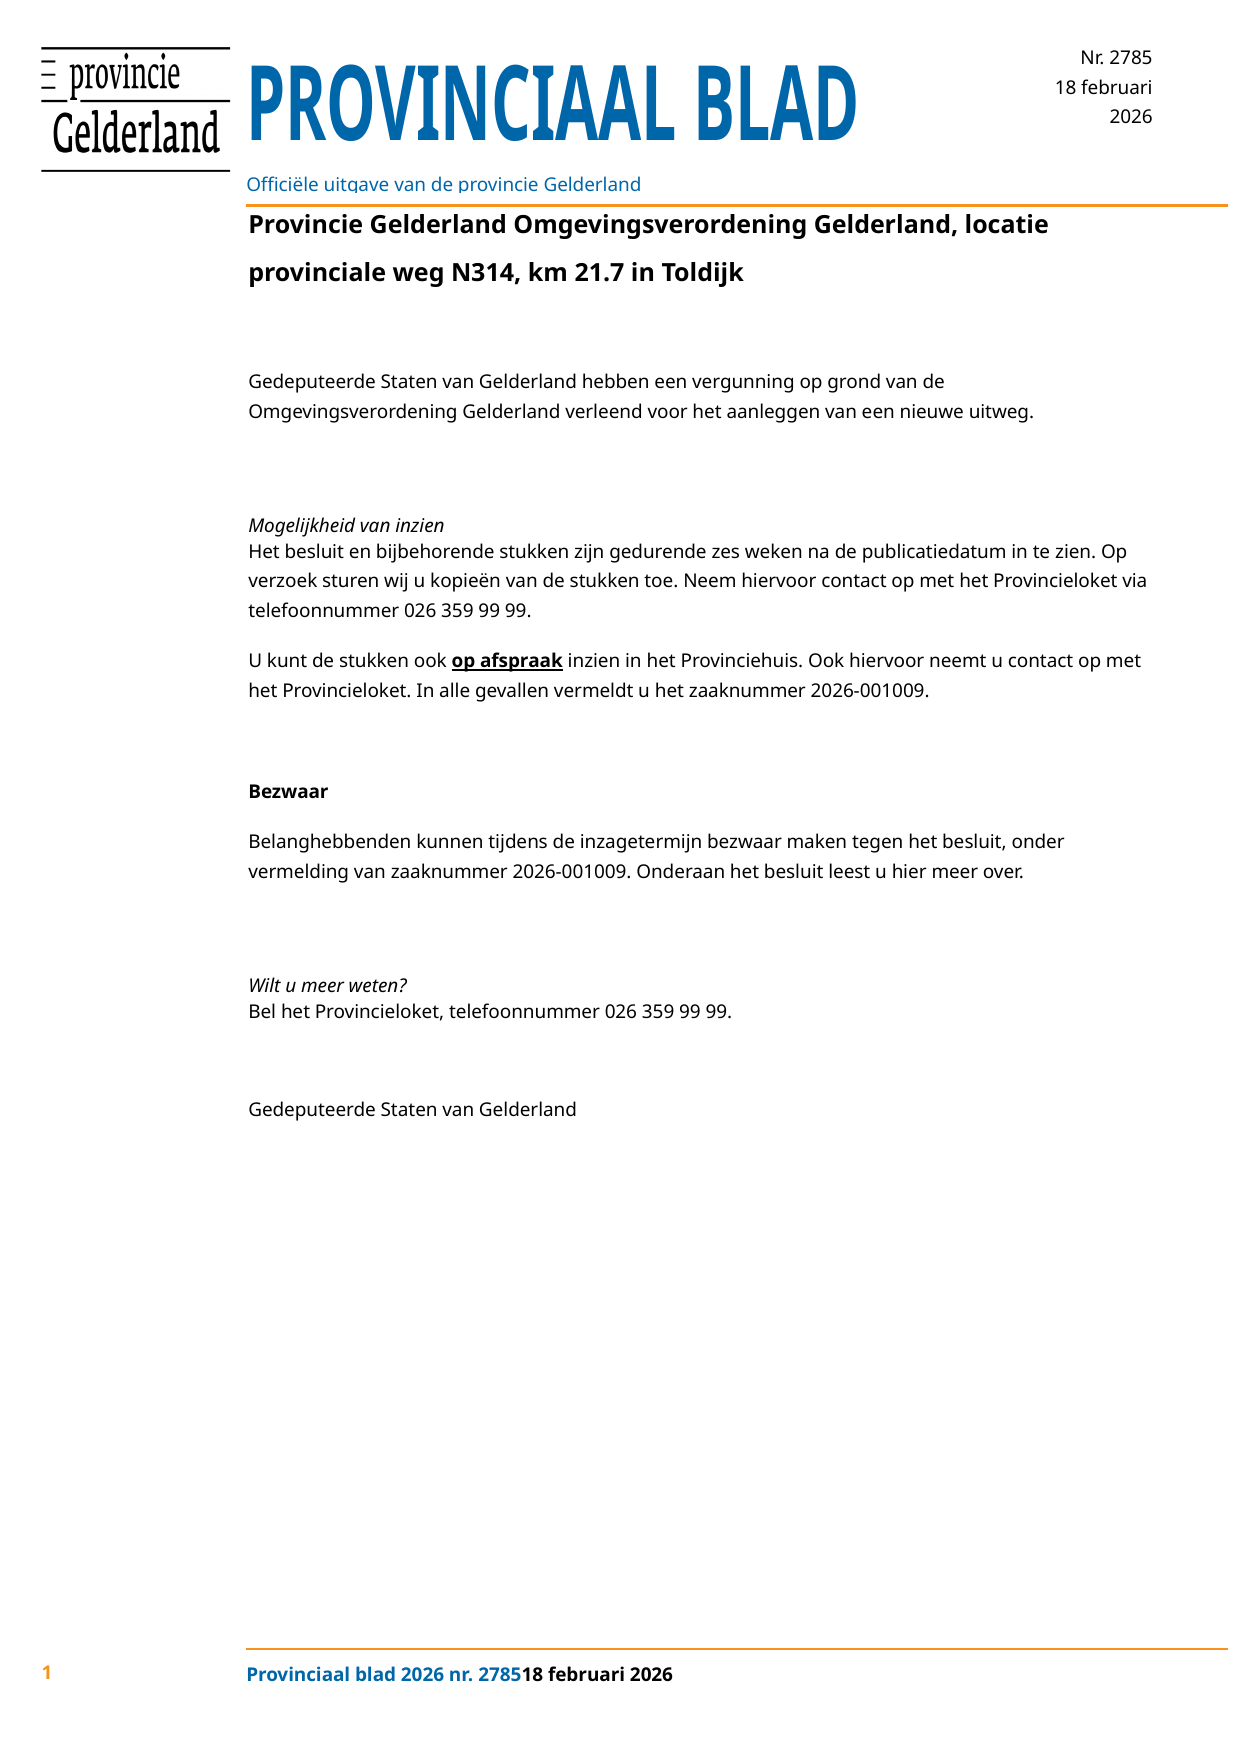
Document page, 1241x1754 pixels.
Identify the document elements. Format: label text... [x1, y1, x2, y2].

text Gedeputeerde Staten van Gelderland [248, 1096, 1152, 1122]
text U kunt de stukken ook op afspraak inzien in het Provinciehuis. Ook hiervoor neemt u contact op met het Provincieloket. In alle gevallen vermeldt u het zaaknummer 2026-001009. [248, 648, 1152, 703]
text Gedeputeerde Staten van Gelderland hebben een vergunning op grond van de Omgevingsverordening Gelderland verleend voor het aanleggen van een nieuwe uitweg. [248, 368, 1152, 424]
text Bezwaar [248, 778, 1152, 804]
text Provincie Gelderland Omgevingsverordening Gelderland, locatie provinciale weg N314, km 21.7 in Toldijk [248, 207, 1152, 288]
text Mogelijkheid van inzien [248, 512, 1152, 538]
text Het besluit en bijbehorende stukken zijn gedurende zes weken na de publicatiedatum in te zien. Op verzoek sturen wij u kopieën van de stukken toe. Neem hiervoor contact op met het Provincieloket via telefoonnummer 026 359 99 99. [248, 538, 1152, 623]
text Belanghebbenden kunnen tijdens de inzagetermijn bezwaar maken tegen het besluit, onder vermelding van zaaknummer 2026-001009. Onderaan het besluit leest u hier meer over. [248, 828, 1152, 884]
text Bel het Provincieloket, telefoonnummer 026 359 99 99. [248, 998, 1152, 1024]
text Wilt u meer weten? [248, 972, 1152, 998]
picture [41, 47, 231, 172]
